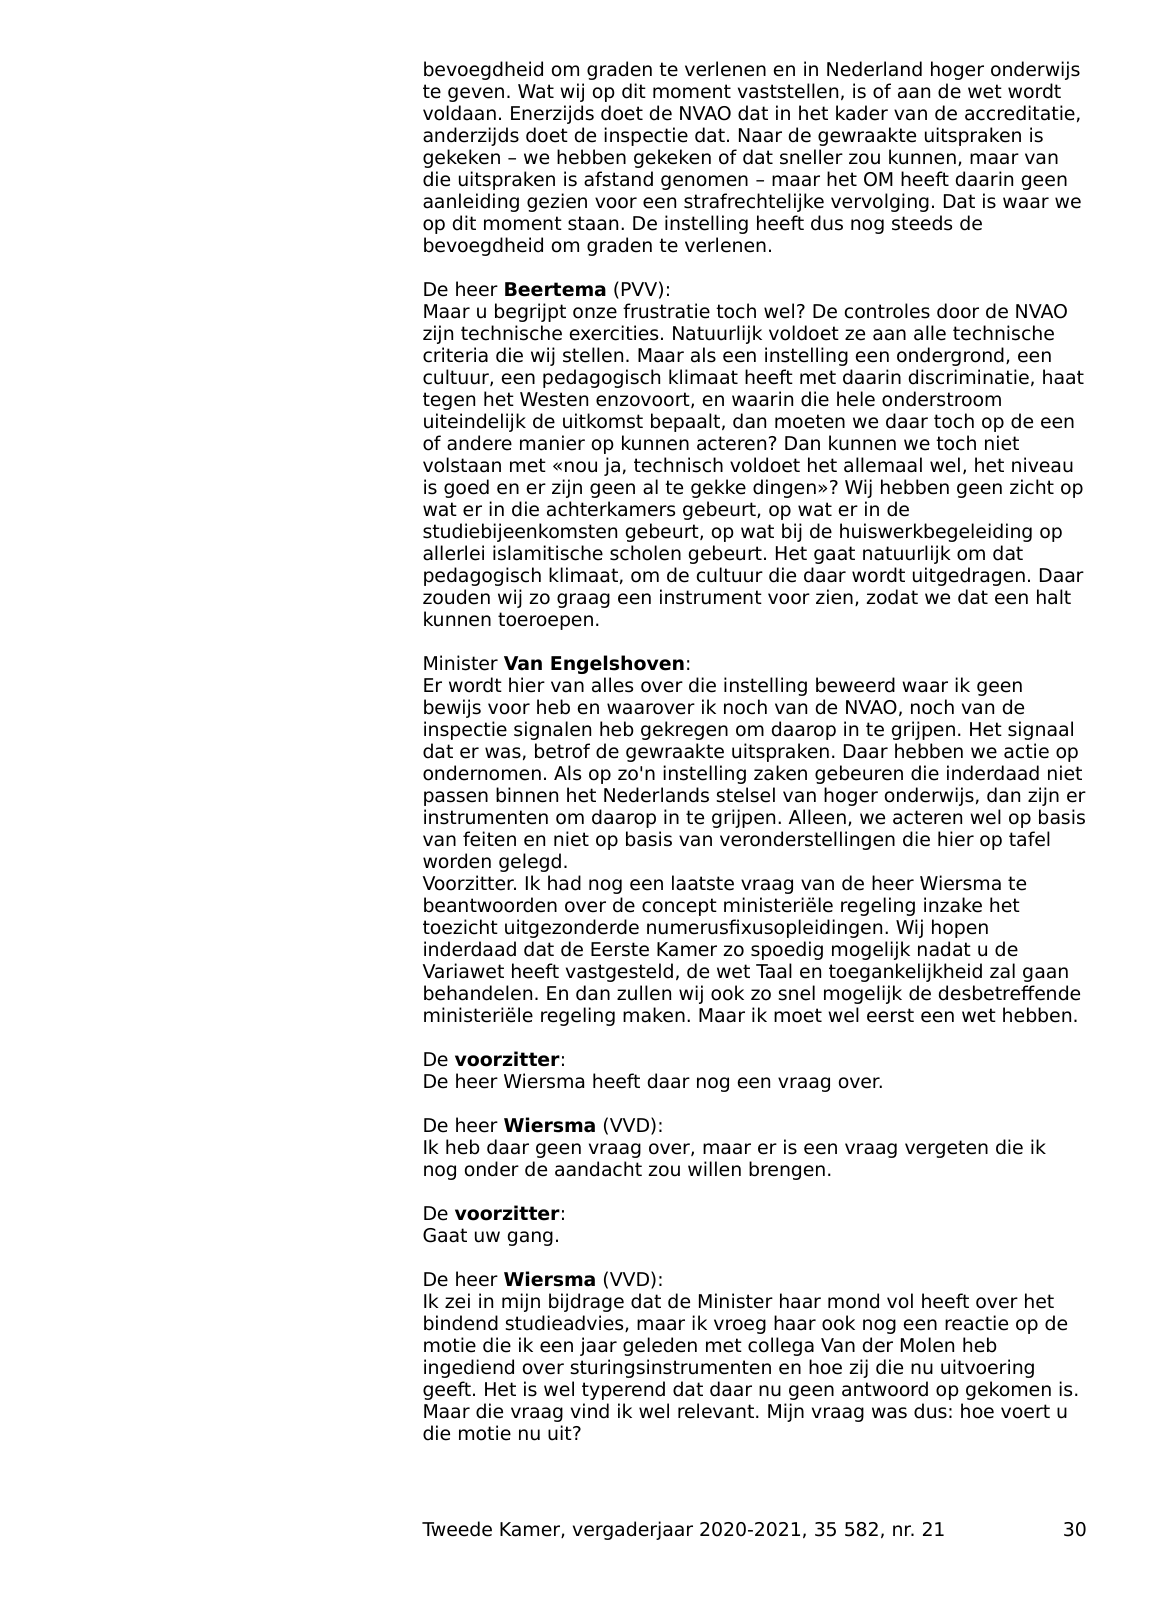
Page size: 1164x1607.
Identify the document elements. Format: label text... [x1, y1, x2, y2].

text De voorzitter: [422, 1049, 1087, 1071]
text Er wordt hier van alles over die instelling beweerd waar ik geen bewijs voor heb en waarover ik noch van de NVAO, noch van de inspectie signalen heb gekregen om daarop in te grijpen. Het signaal dat er was, betrof de gewraakte uitspraken. Daar hebben we actie op ondernomen. Als op zo'n instelling zaken gebeuren die inderdaad niet passen binnen het Nederlands stelsel van hoger onderwijs, dan zijn er instrumenten om daarop in te grijpen. Alleen, we acteren wel op basis van feiten en niet op basis van veronderstellingen die hier op tafel worden gelegd. [422, 675, 1087, 873]
text Ik heb daar geen vraag over, maar er is een vraag vergeten die ik nog onder de aandacht zou willen brengen. [422, 1137, 1087, 1181]
text Gaat uw gang. [422, 1225, 1087, 1247]
text Maar u begrijpt onze frustratie toch wel? De controles door de NVAO zijn technische exercities. Natuurlijk voldoet ze aan alle technische criteria die wij stellen. Maar als een instelling een ondergrond, een cultuur, een pedagogisch klimaat heeft met daarin discriminatie, haat tegen het Westen enzovoort, en waarin die hele onderstroom uiteindelijk de uitkomst bepaalt, dan moeten we daar toch op de een of andere manier op kunnen acteren? Dan kunnen we toch niet volstaan met «nou ja, technisch voldoet het allemaal wel, het niveau is goed en er zijn geen al te gekke dingen»? Wij hebben geen zicht op wat er in die achterkamers gebeurt, op wat er in de studiebijeenkomsten gebeurt, op wat bij de huiswerkbegeleiding op allerlei islamitische scholen gebeurt. Het gaat natuurlijk om dat pedagogisch klimaat, om de cultuur die daar wordt uitgedragen. Daar zouden wij zo graag een instrument voor zien, zodat we dat een halt kunnen toeroepen. [422, 301, 1087, 631]
text De heer Beertema (PVV): [422, 279, 1087, 301]
text De voorzitter: [422, 1203, 1087, 1225]
text Voorzitter. Ik had nog een laatste vraag van de heer Wiersma te beantwoorden over de concept ministeriële regeling inzake het toezicht uitgezonderde numerusfixusopleidingen. Wij hopen inderdaad dat de Eerste Kamer zo spoedig mogelijk nadat u de Variawet heeft vastgesteld, de wet Taal en toegankelijkheid zal gaan behandelen. En dan zullen wij ook zo snel mogelijk de desbetreffende ministeriële regeling maken. Maar ik moet wel eerst een wet hebben. [422, 873, 1087, 1027]
text De heer Wiersma heeft daar nog een vraag over. [422, 1071, 1087, 1093]
text Ik zei in mijn bijdrage dat de Minister haar mond vol heeft over het bindend studieadvies, maar ik vroeg haar ook nog een reactie op de motie die ik een jaar geleden met collega Van der Molen heb ingediend over sturingsinstrumenten en hoe zij die nu uitvoering geeft. Het is wel typerend dat daar nu geen antwoord op gekomen is. Maar die vraag vind ik wel relevant. Mijn vraag was dus: hoe voert u die motie nu uit? [422, 1291, 1087, 1445]
text De heer Wiersma (VVD): [422, 1115, 1087, 1137]
text bevoegdheid om graden te verlenen en in Nederland hoger onderwijs te geven. Wat wij op dit moment vaststellen, is of aan de wet wordt voldaan. Enerzijds doet de NVAO dat in het kader van de accreditatie, anderzijds doet de inspectie dat. Naar de gewraakte uitspraken is gekeken – we hebben gekeken of dat sneller zou kunnen, maar van die uitspraken is afstand genomen – maar het OM heeft daarin geen aanleiding gezien voor een strafrechtelijke vervolging. Dat is waar we op dit moment staan. De instelling heeft dus nog steeds de bevoegdheid om graden te verlenen. [422, 59, 1087, 257]
text De heer Wiersma (VVD): [422, 1269, 1087, 1291]
text Minister Van Engelshoven: [422, 653, 1087, 675]
